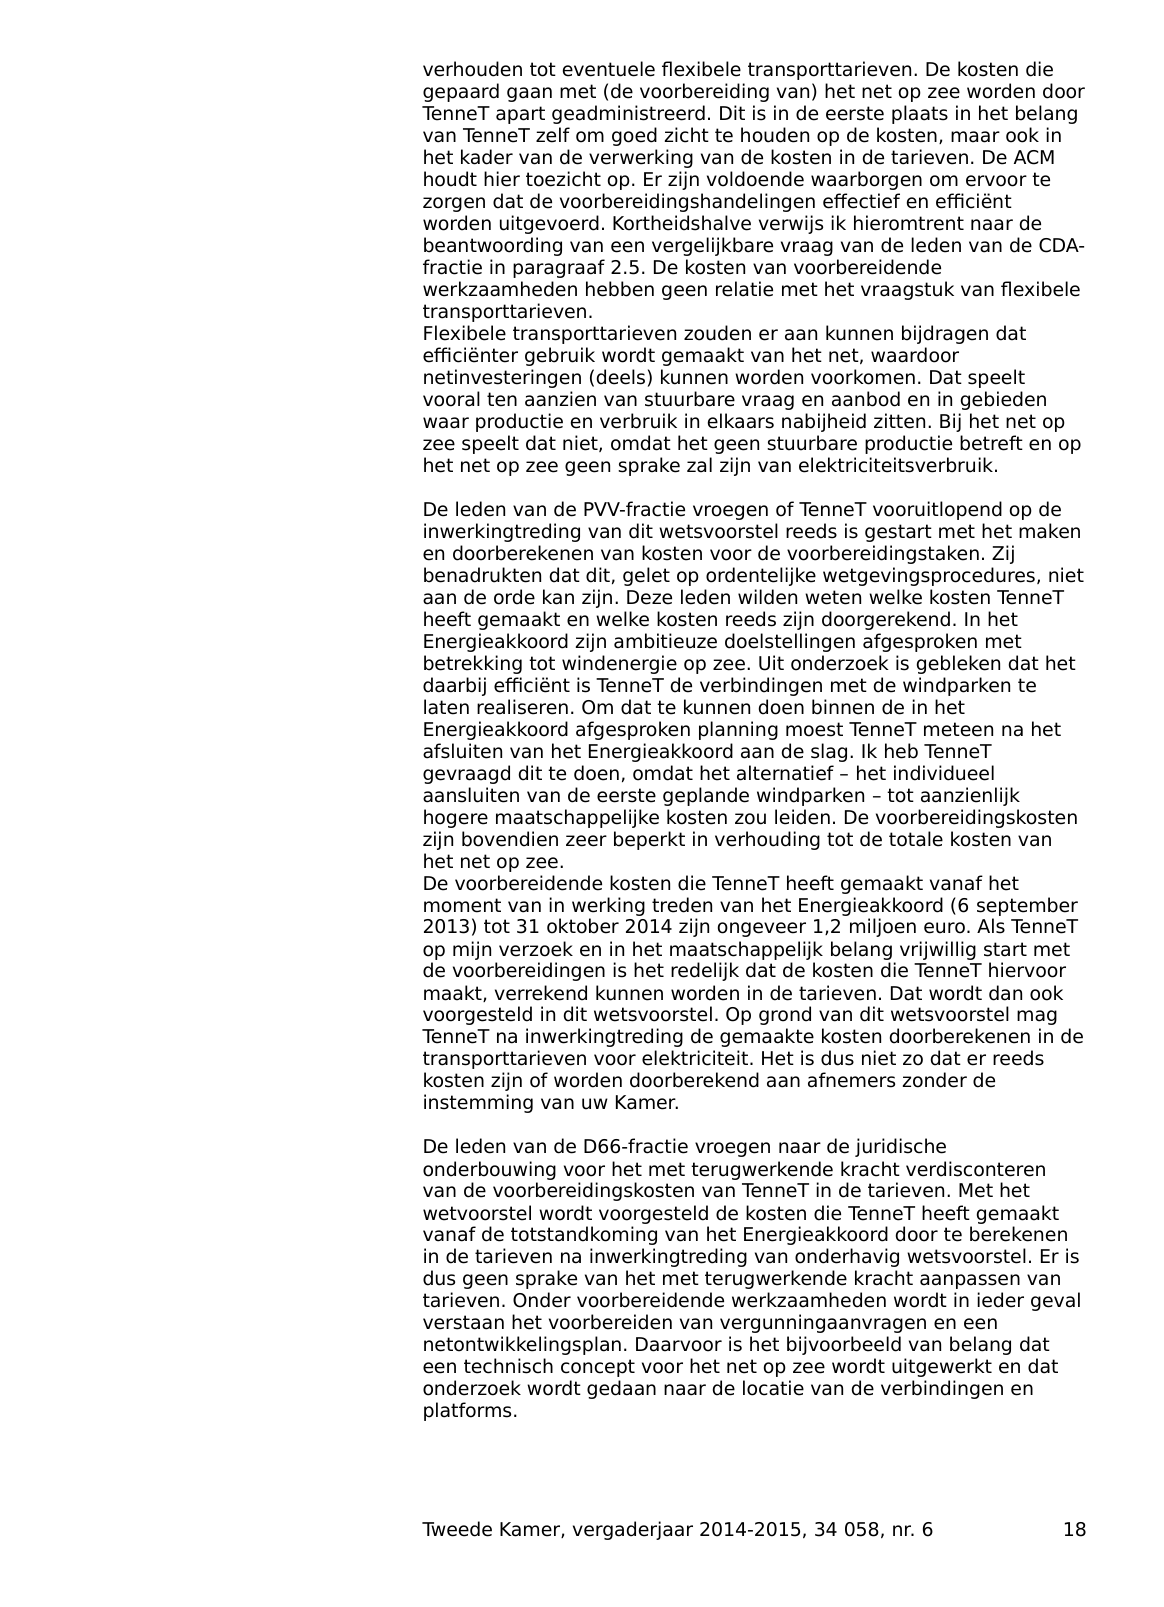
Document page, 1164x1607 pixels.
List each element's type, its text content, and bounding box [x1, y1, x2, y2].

text De leden van de D66-fractie vroegen naar de juridische onderbouwing voor het met terugwerkende kracht verdisconteren van de voorbereidingskosten van TenneT in de tarieven. Met het wetvoorstel wordt voorgesteld de kosten die TenneT heeft gemaakt vanaf de totstandkoming van het Energieakkoord door te berekenen in de tarieven na inwerkingtreding van onderhavig wetsvoorstel. Er is dus geen sprake van het met terugwerkende kracht aanpassen van tarieven. Onder voorbereidende werkzaamheden wordt in ieder geval verstaan het voorbereiden van vergunningaanvragen en een netontwikkelingsplan. Daarvoor is het bijvoorbeeld van belang dat een technisch concept voor het net op zee wordt uitgewerkt en dat onderzoek wordt gedaan naar de locatie van de verbindingen en platforms. [422, 1136, 1087, 1422]
text De voorbereidende kosten die TenneT heeft gemaakt vanaf het moment van in werking treden van het Energieakkoord (6 september 2013) tot 31 oktober 2014 zijn ongeveer 1,2 miljoen euro. Als TenneT op mijn verzoek en in het maatschappelijk belang vrijwillig start met de voorbereidingen is het redelijk dat de kosten die TenneT hiervoor maakt, verrekend kunnen worden in de tarieven. Dat wordt dan ook voorgesteld in dit wetsvoorstel. Op grond van dit wetsvoorstel mag TenneT na inwerkingtreding de gemaakte kosten doorberekenen in de transporttarieven voor elektriciteit. Het is dus niet zo dat er reeds kosten zijn of worden doorberekend aan afnemers zonder de instemming van uw Kamer. [422, 872, 1087, 1114]
text Flexibele transporttarieven zouden er aan kunnen bijdragen dat efficiënter gebruik wordt gemaakt van het net, waardoor netinvesteringen (deels) kunnen worden voorkomen. Dat speelt vooral ten aanzien van stuurbare vraag en aanbod en in gebieden waar productie en verbruik in elkaars nabijheid zitten. Bij het net op zee speelt dat niet, omdat het geen stuurbare productie betreft en op het net op zee geen sprake zal zijn van elektriciteitsverbruik. [422, 323, 1087, 477]
text verhouden tot eventuele flexibele transporttarieven. De kosten die gepaard gaan met (de voorbereiding van) het net op zee worden door TenneT apart geadministreerd. Dit is in de eerste plaats in het belang van TenneT zelf om goed zicht te houden op de kosten, maar ook in het kader van de verwerking van de kosten in de tarieven. De ACM houdt hier toezicht op. Er zijn voldoende waarborgen om ervoor te zorgen dat de voorbereidingshandelingen effectief en efficiënt worden uitgevoerd. Kortheidshalve verwijs ik hieromtrent naar de beantwoording van een vergelijkbare vraag van de leden van de CDA-fractie in paragraaf 2.5. De kosten van voorbereidende werkzaamheden hebben geen relatie met het vraagstuk van flexibele transporttarieven. [422, 59, 1087, 323]
text De leden van de PVV-fractie vroegen of TenneT vooruitlopend op de inwerkingtreding van dit wetsvoorstel reeds is gestart met het maken en doorberekenen van kosten voor de voorbereidingstaken. Zij benadrukten dat dit, gelet op ordentelijke wetgevingsprocedures, niet aan de orde kan zijn. Deze leden wilden weten welke kosten TenneT heeft gemaakt en welke kosten reeds zijn doorgerekend. In het Energieakkoord zijn ambitieuze doelstellingen afgesproken met betrekking tot windenergie op zee. Uit onderzoek is gebleken dat het daarbij efficiënt is TenneT de verbindingen met de windparken te laten realiseren. Om dat te kunnen doen binnen de in het Energieakkoord afgesproken planning moest TenneT meteen na het afsluiten van het Energieakkoord aan de slag. Ik heb TenneT gevraagd dit te doen, omdat het alternatief – het individueel aansluiten van de eerste geplande windparken – tot aanzienlijk hogere maatschappelijke kosten zou leiden. De voorbereidingskosten zijn bovendien zeer beperkt in verhouding tot de totale kosten van het net op zee. [422, 499, 1087, 872]
